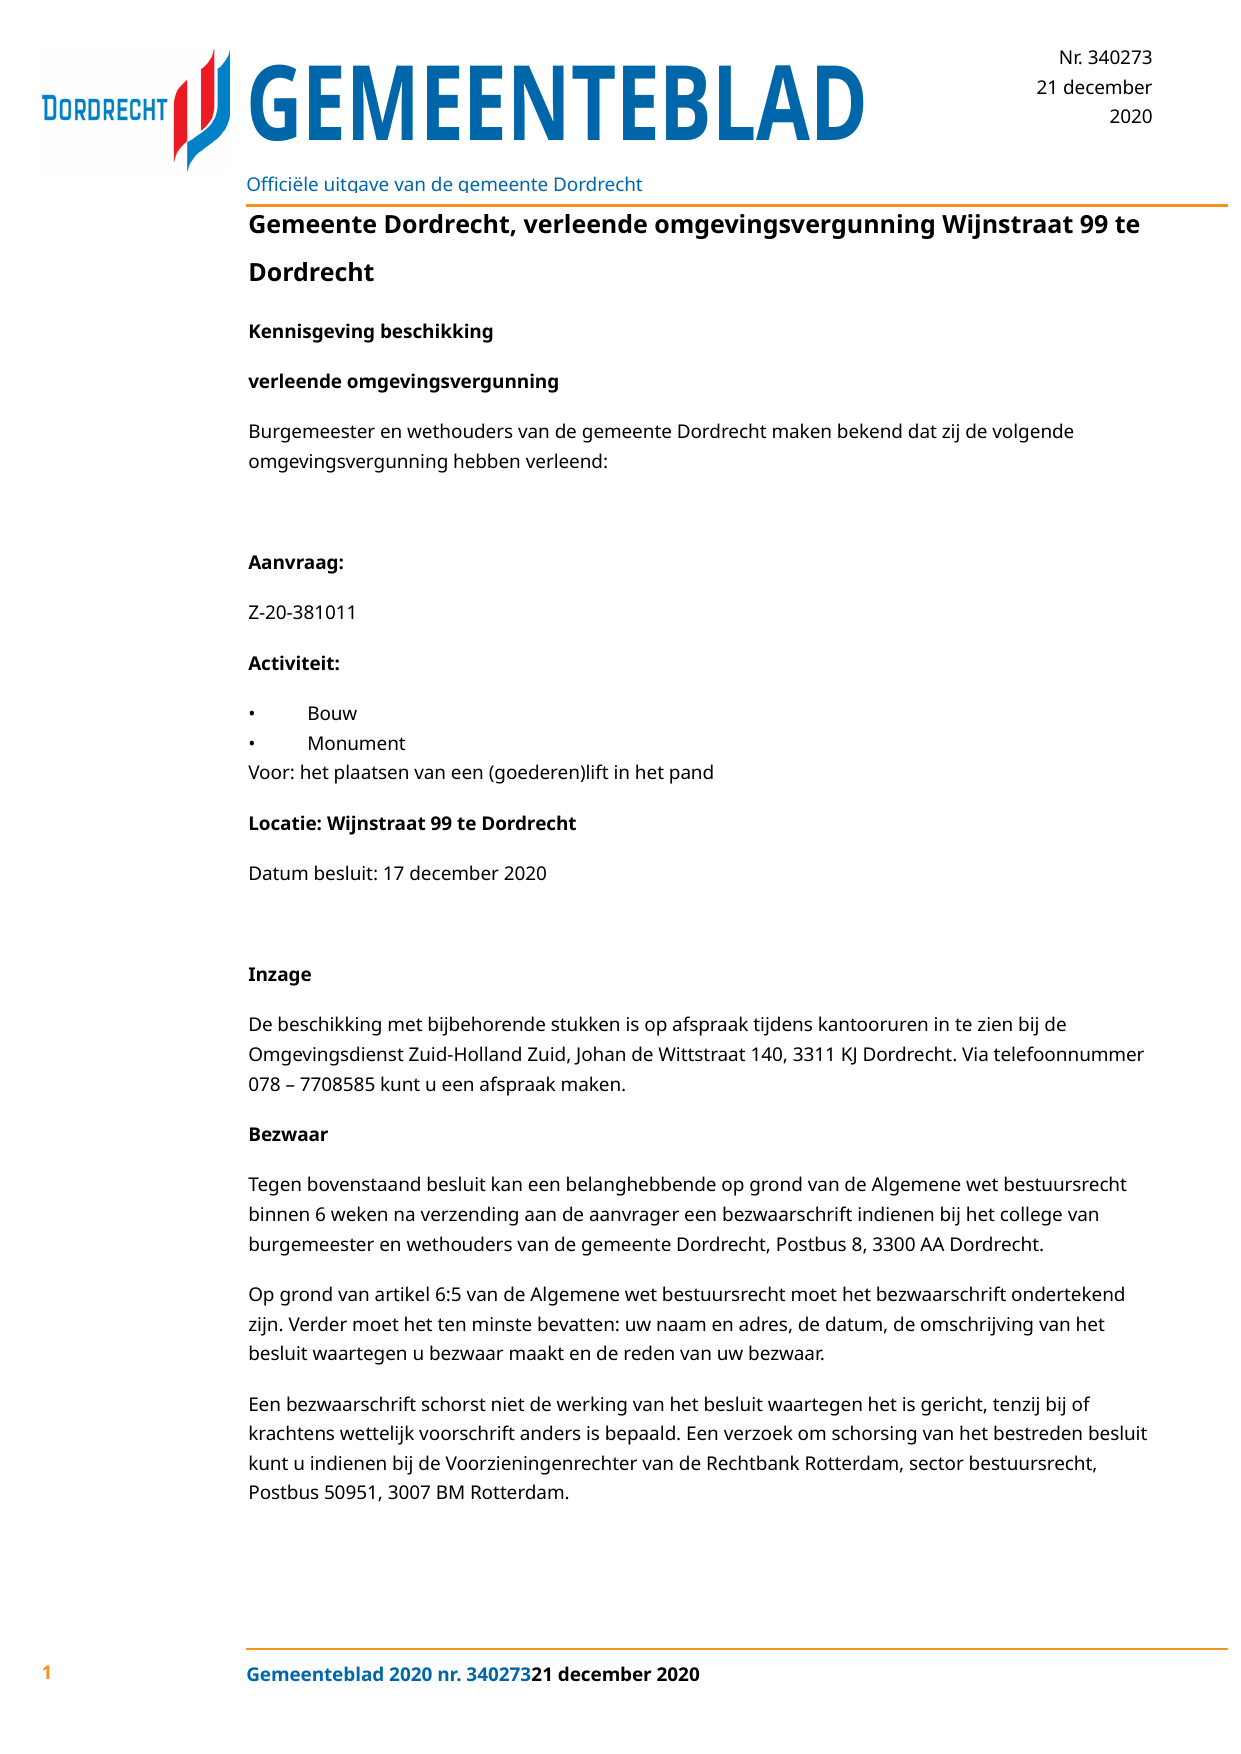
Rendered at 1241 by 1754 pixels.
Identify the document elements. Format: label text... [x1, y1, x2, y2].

text Een bezwaarschrift schorst niet de werking van het besluit waartegen het is gericht, tenzij bij of krachtens wettelijk voorschrift anders is bepaald. Een verzoek om schorsing van het bestreden besluit kunt u indienen bij de Voorzieningenrechter van de Rechtbank Rotterdam, sector bestuursrecht, Postbus 50951, 3007 BM Rotterdam. [248, 1391, 1152, 1505]
list Monument [248, 730, 1152, 756]
text Op grond van artikel 6:5 van de Algemene wet bestuursrecht moet het bezwaarschrift ondertekend zijn. Verder moet het ten minste bevatten: uw naam en adres, de datum, de omschrijving van het besluit waartegen u bezwaar maakt en de reden van uw bezwaar. [248, 1281, 1152, 1366]
text Burgemeester en wethouders van de gemeente Dordrecht maken bekend dat zij de volgende omgevingsvergunning hebben verleend: [248, 419, 1152, 474]
text Datum besluit: 17 december 2020 [248, 860, 1152, 886]
picture [41, 47, 231, 172]
text Locatie: Wijnstraat 99 te Dordrecht [248, 810, 1152, 836]
text Z-20-381011 [248, 599, 1152, 625]
text De beschikking met bijbehorende stukken is op afspraak tijdens kantooruren in te zien bij de Omgevingsdienst Zuid-Holland Zuid, Johan de Wittstraat 140, 3311 KJ Dordrecht. Via telefoonnummer 078 – 7708585 kunt u een afspraak maken. [248, 1012, 1152, 1097]
text Gemeente Dordrecht, verleende omgevingsvergunning Wijnstraat 99 te Dordrecht [248, 207, 1152, 288]
text Activiteit: [248, 650, 1152, 676]
text Inzage [248, 961, 1152, 987]
text Voor: het plaatsen van een (goederen)lift in het pand [248, 759, 1152, 785]
text Tegen bovenstaand besluit kan een belanghebbende op grond van de Algemene wet bestuursrecht binnen 6 weken na verzending aan de aanvrager een bezwaarschrift indienen bij het college van burgemeester en wethouders van de gemeente Dordrecht, Postbus 8, 3300 AA Dordrecht. [248, 1172, 1152, 1257]
text verleende omgevingsvergunning [248, 368, 1152, 394]
text Aanvraag: [248, 549, 1152, 575]
text Kennisgeving beschikking [248, 318, 1152, 344]
list Bouw [248, 700, 1152, 726]
text Bezwaar [248, 1121, 1152, 1147]
